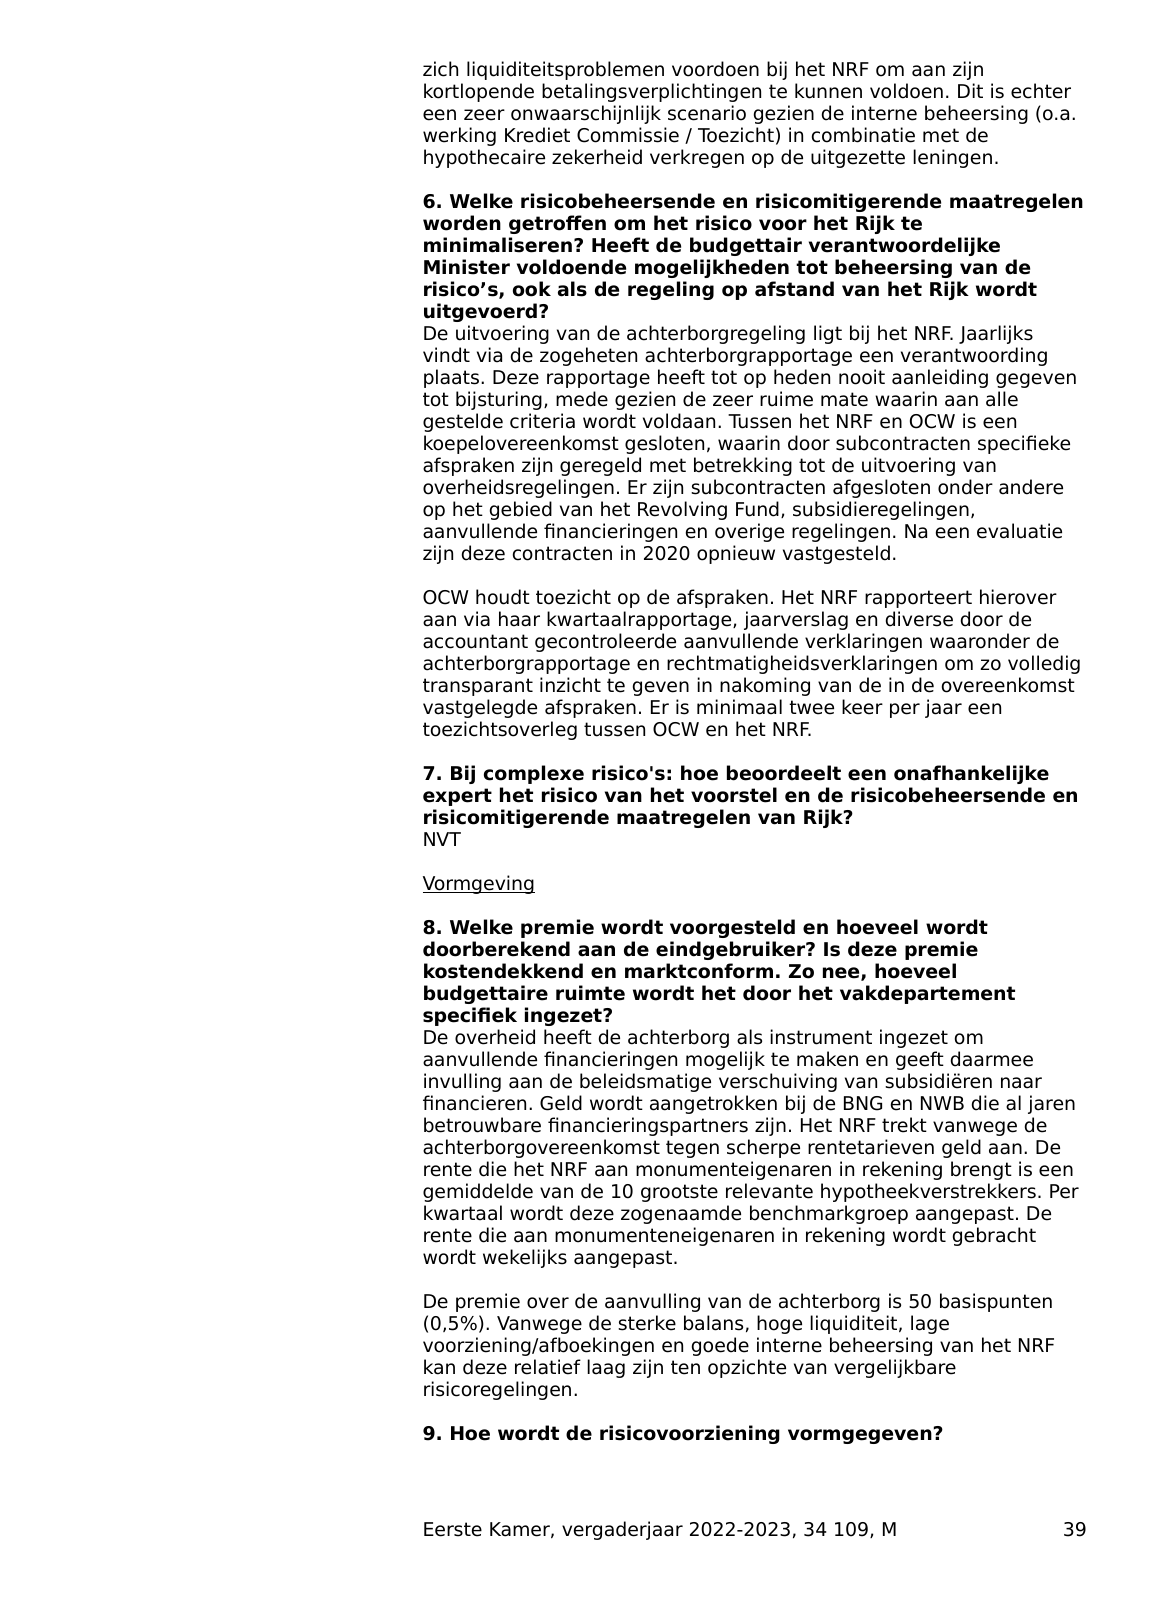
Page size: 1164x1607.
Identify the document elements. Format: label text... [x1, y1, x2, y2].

text zich liquiditeitsproblemen voordoen bij het NRF om aan zijn kortlopende betalingsverplichtingen te kunnen voldoen. Dit is echter een zeer onwaarschijnlijk scenario gezien de interne beheersing (o.a. werking Krediet Commissie / Toezicht) in combinatie met de hypothecaire zekerheid verkregen op de uitgezette leningen. [422, 59, 1087, 169]
text 6. Welke risicobeheersende en risicomitigerende maatregelen worden getroffen om het risico voor het Rijk te minimaliseren? Heeft de budgettair verantwoordelijke Minister voldoende mogelijkheden tot beheersing van de risico’s, ook als de regeling op afstand van het Rijk wordt uitgevoerd? [422, 191, 1087, 323]
text OCW houdt toezicht op de afspraken. Het NRF rapporteert hierover aan via haar kwartaalrapportage, jaarverslag en diverse door de accountant gecontroleerde aanvullende verklaringen waaronder de achterborgrapportage en rechtmatigheidsverklaringen om zo volledig transparant inzicht te geven in nakoming van de in de overeenkomst vastgelegde afspraken. Er is minimaal twee keer per jaar een toezichtsoverleg tussen OCW en het NRF. [422, 587, 1087, 741]
text 7. Bij complexe risico's: hoe beoordeelt een onafhankelijke expert het risico van het voorstel en de risicobeheersende en risicomitigerende maatregelen van Rijk? [422, 763, 1087, 829]
text 8. Welke premie wordt voorgesteld en hoeveel wordt doorberekend aan de eindgebruiker? Is deze premie kostendekkend en marktconform. Zo nee, hoeveel budgettaire ruimte wordt het door het vakdepartement specifiek ingezet? [422, 917, 1087, 1027]
text De overheid heeft de achterborg als instrument ingezet om aanvullende financieringen mogelijk te maken en geeft daarmee invulling aan de beleidsmatige verschuiving van subsidiëren naar financieren. Geld wordt aangetrokken bij de BNG en NWB die al jaren betrouwbare financieringspartners zijn. Het NRF trekt vanwege de achterborgovereenkomst tegen scherpe rentetarieven geld aan. De rente die het NRF aan monumenteigenaren in rekening brengt is een gemiddelde van de 10 grootste relevante hypotheekverstrekkers. Per kwartaal wordt deze zogenaamde benchmarkgroep aangepast. De rente die aan monumenteneigenaren in rekening wordt gebracht wordt wekelijks aangepast. [422, 1027, 1087, 1269]
text 9. Hoe wordt de risicovoorziening vormgegeven? [422, 1423, 1087, 1445]
text NVT [422, 829, 1087, 851]
text De uitvoering van de achterborgregeling ligt bij het NRF. Jaarlijks vindt via de zogeheten achterborgrapportage een verantwoording plaats. Deze rapportage heeft tot op heden nooit aanleiding gegeven tot bijsturing, mede gezien de zeer ruime mate waarin aan alle gestelde criteria wordt voldaan. Tussen het NRF en OCW is een koepelovereenkomst gesloten, waarin door subcontracten specifieke afspraken zijn geregeld met betrekking tot de uitvoering van overheidsregelingen. Er zijn subcontracten afgesloten onder andere op het gebied van het Revolving Fund, subsidieregelingen, aanvullende financieringen en overige regelingen. Na een evaluatie zijn deze contracten in 2020 opnieuw vastgesteld. [422, 323, 1087, 565]
text De premie over de aanvulling van de achterborg is 50 basispunten (0,5%). Vanwege de sterke balans, hoge liquiditeit, lage voorziening/afboekingen en goede interne beheersing van het NRF kan deze relatief laag zijn ten opzichte van vergelijkbare risicoregelingen. [422, 1291, 1087, 1401]
subtitle Vormgeving [422, 873, 1087, 895]
